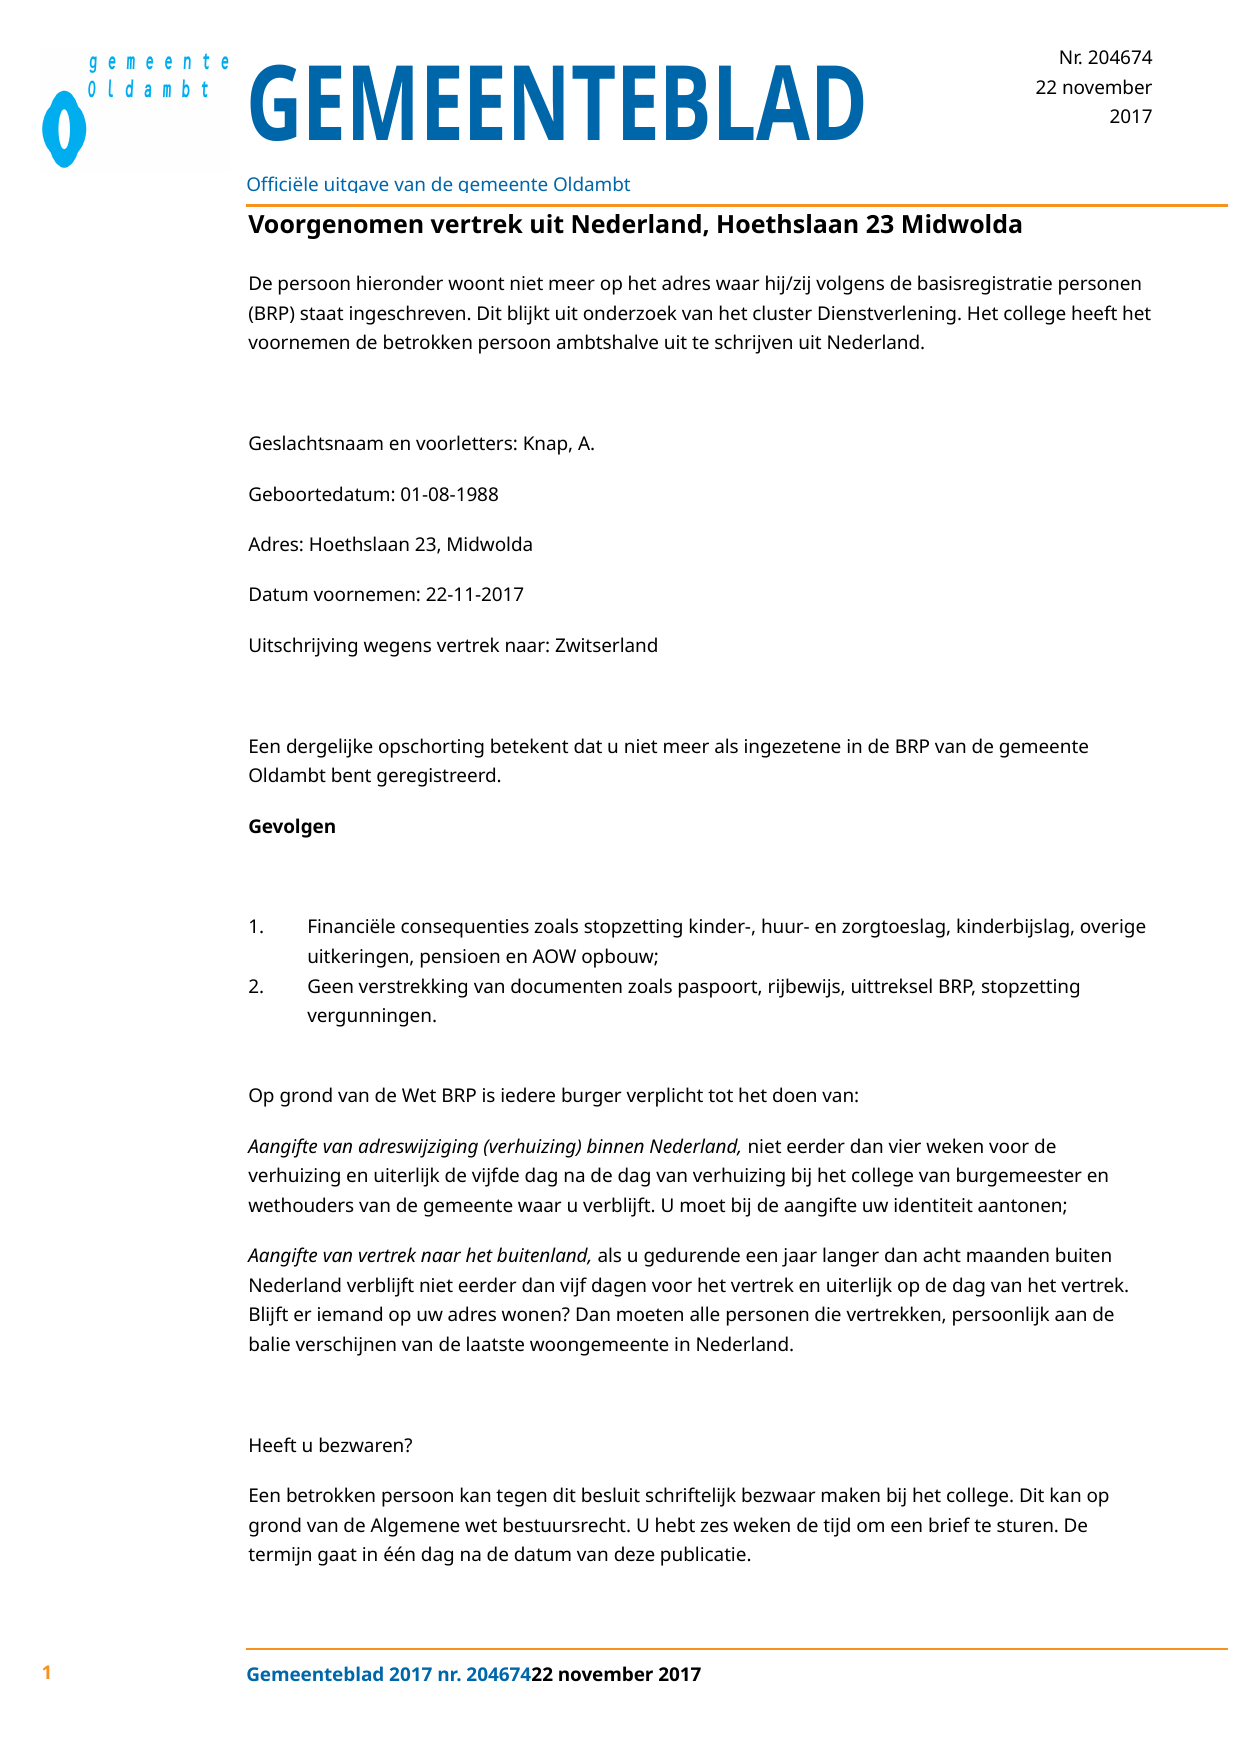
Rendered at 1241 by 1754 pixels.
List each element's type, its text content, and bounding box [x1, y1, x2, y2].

text Uitschrijving wegens vertrek naar: Zwitserland [248, 632, 1152, 658]
text Op grond van de Wet BRP is iedere burger verplicht tot het doen van: [248, 1082, 1152, 1108]
text Voorgenomen vertrek uit Nederland, Hoethslaan 23 Midwolda [248, 207, 1152, 241]
text Adres: Hoethslaan 23, Midwolda [248, 531, 1152, 557]
list Financiële consequenties zoals stopzetting kinder-, huur- en zorgtoeslag, kinderbijslag, overige uitkeringen, pensioen en AOW opbouw; [248, 914, 1152, 969]
text Geslachtsnaam en voorletters: Knap, A. [248, 430, 1152, 456]
text Gevolgen [248, 813, 1152, 838]
text Een dergelijke opschorting betekent dat u niet meer als ingezetene in de BRP van de gemeente Oldambt bent geregistreerd. [248, 733, 1152, 788]
picture [41, 47, 231, 172]
text Geboortedatum: 01-08-1988 [248, 481, 1152, 506]
text Aangifte van adreswijziging (verhuizing) binnen Nederland, niet eerder dan vier weken voor de verhuizing en uiterlijk de vijfde dag na de dag van verhuizing bij het college van burgemeester en wethouders van de gemeente waar u verblijft. U moet bij de aangifte uw identiteit aantonen; [248, 1133, 1152, 1218]
text Heeft u bezwaren? [248, 1432, 1152, 1458]
text Datum voornemen: 22-11-2017 [248, 582, 1152, 607]
text Een betrokken persoon kan tegen dit besluit schriftelijk bezwaar maken bij het college. Dit kan op grond van de Algemene wet bestuursrecht. U hebt zes weken de tijd om een brief te sturen. De termijn gaat in één dag na de datum van deze publicatie. [248, 1482, 1152, 1567]
text Aangifte van vertrek naar het buitenland, als u gedurende een jaar langer dan acht maanden buiten Nederland verblijft niet eerder dan vijf dagen voor het vertrek en uiterlijk op de dag van het vertrek. Blijft er iemand op uw adres wonen? Dan moeten alle personen die vertrekken, persoonlijk aan de balie verschijnen van de laatste woongemeente in Nederland. [248, 1242, 1152, 1357]
text De persoon hieronder woont niet meer op het adres waar hij/zij volgens de basisregistratie personen (BRP) staat ingeschreven. Dit blijkt uit onderzoek van het cluster Dienstverlening. Het college heeft het voornemen de betrokken persoon ambtshalve uit te schrijven uit Nederland. [248, 270, 1152, 355]
list Geen verstrekking van documenten zoals paspoort, rijbewijs, uittreksel BRP, stopzetting vergunningen. [248, 973, 1152, 1028]
